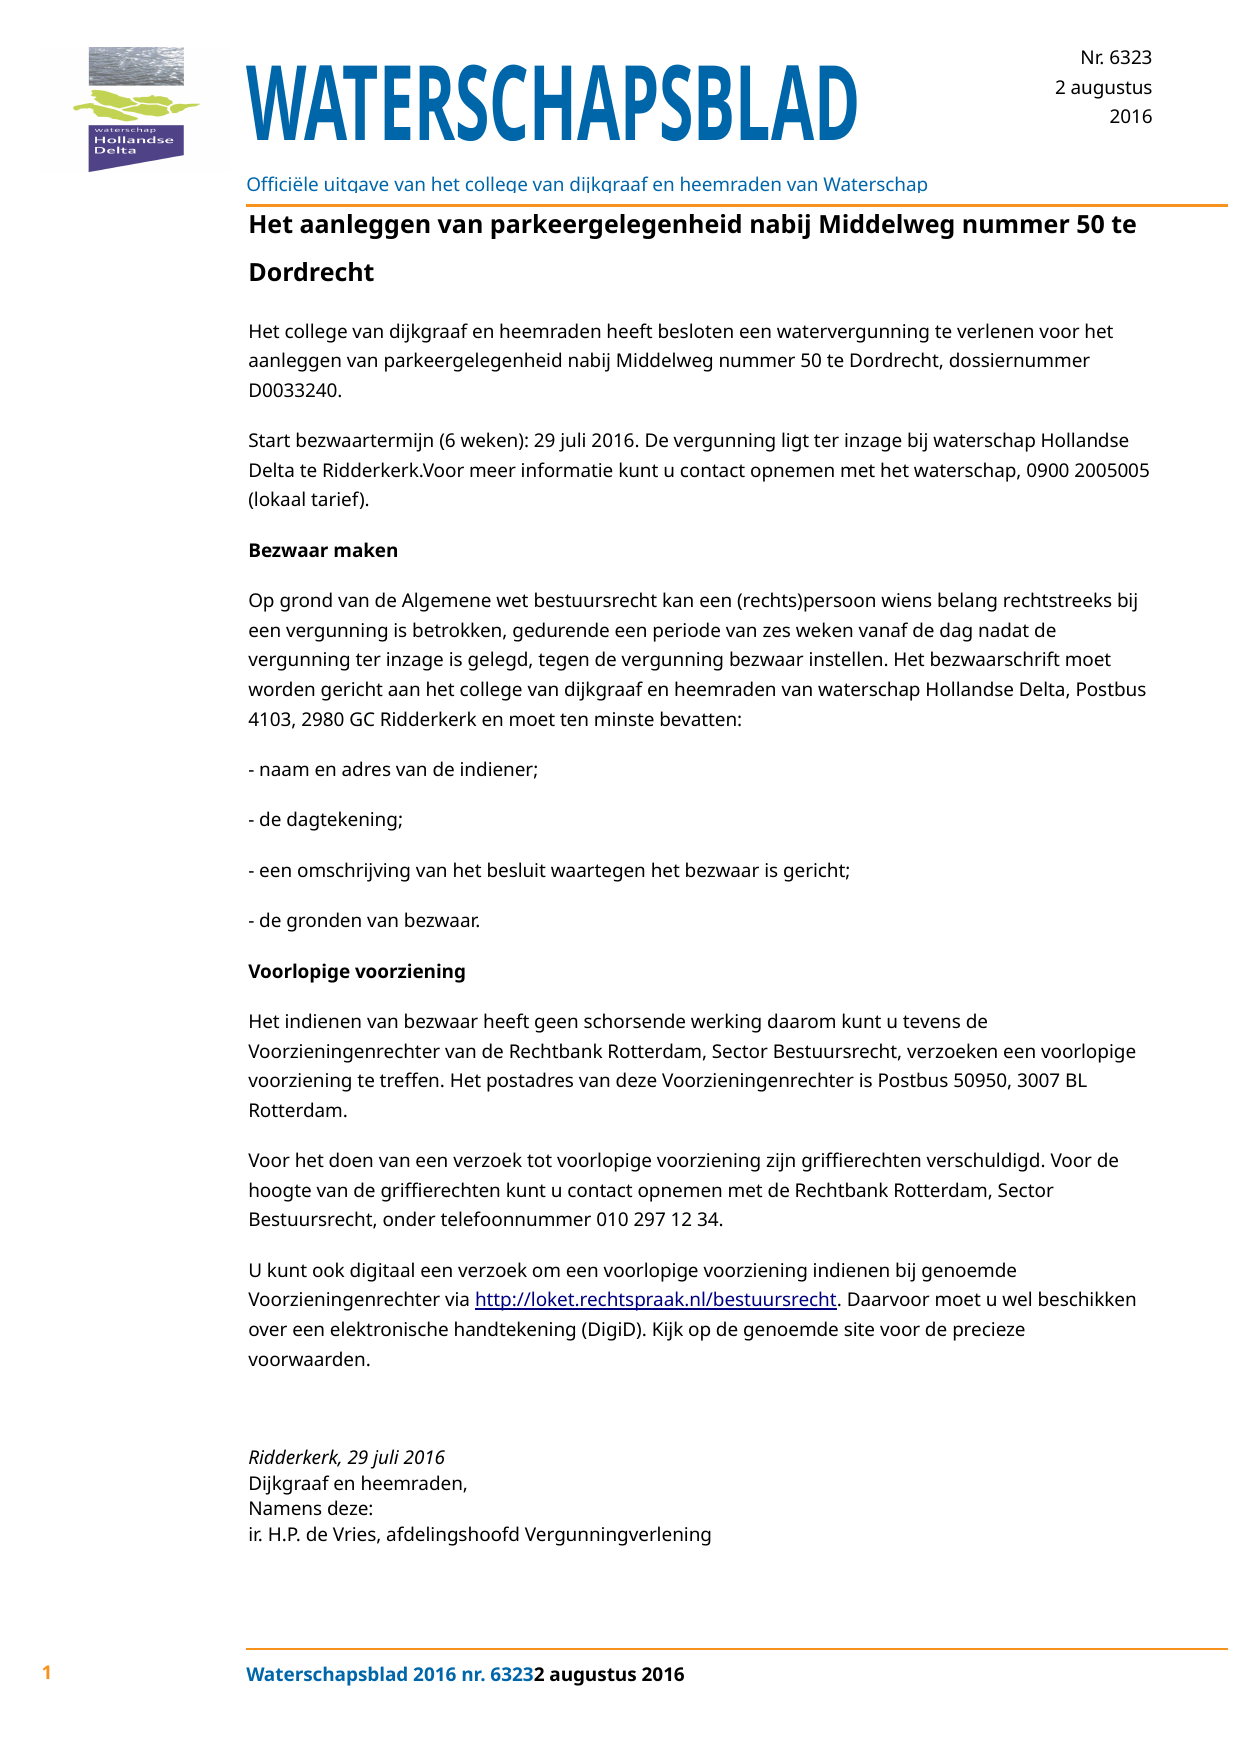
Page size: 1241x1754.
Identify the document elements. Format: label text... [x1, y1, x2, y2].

text U kunt ook digitaal een verzoek om een voorlopige voorziening indienen bij genoemde Voorzieningenrechter via http://loket.rechtspraak.nl/bestuursrecht. Daarvoor moet u wel beschikken over een elektronische handtekening (DigiD). Kijk op de genoemde site voor de precieze voorwaarden. [248, 1257, 1152, 1372]
text Het college van dijkgraaf en heemraden heeft besloten een watervergunning te verlenen voor het aanleggen van parkeergelegenheid nabij Middelweg nummer 50 te Dordrecht, dossiernummer D0033240. [248, 318, 1152, 403]
text Het indienen van bezwaar heeft geen schorsende werking daarom kunt u tevens de Voorzieningenrechter van de Rechtbank Rotterdam, Sector Bestuursrecht, verzoeken een voorlopige voorziening te treffen. Het postadres van deze Voorzieningenrechter is Postbus 50950, 3007 BL Rotterdam. [248, 1008, 1152, 1123]
text Het aanleggen van parkeergelegenheid nabij Middelweg nummer 50 te Dordrecht [248, 207, 1152, 288]
text Op grond van de Algemene wet bestuursrecht kan een (rechts)persoon wiens belang rechtstreeks bij een vergunning is betrokken, gedurende een periode van zes weken vanaf de dag nadat de vergunning ter inzage is gelegd, tegen de vergunning bezwaar instellen. Het bezwaarschrift moet worden gericht aan het college van dijkgraaf en heemraden van waterschap Hollandse Delta, Postbus 4103, 2980 GC Ridderkerk en moet ten minste bevatten: [248, 587, 1152, 732]
text - de dagtekening; [248, 807, 1152, 832]
text - naam en adres van de indiener; [248, 756, 1152, 782]
text Ridderkerk, 29 juli 2016 [248, 1444, 1152, 1470]
text - een omschrijving van het besluit waartegen het bezwaar is gericht; [248, 857, 1152, 883]
text - de gronden van bezwaar. [248, 907, 1152, 933]
picture [41, 47, 231, 172]
text Bezwaar maken [248, 537, 1152, 563]
text ir. H.P. de Vries, afdelingshoofd Vergunningverlening [248, 1521, 1152, 1547]
text Dijkgraaf en heemraden, [248, 1470, 1152, 1496]
text Voor het doen van een verzoek tot voorlopige voorziening zijn griffierechten verschuldigd. Voor de hoogte van de griffierechten kunt u contact opnemen met de Rechtbank Rotterdam, Sector Bestuursrecht, onder telefoonnummer 010 297 12 34. [248, 1147, 1152, 1232]
text Voorlopige voorziening [248, 958, 1152, 984]
text Start bezwaartermijn (6 weken): 29 juli 2016. De vergunning ligt ter inzage bij waterschap Hollandse Delta te Ridderkerk.Voor meer informatie kunt u contact opnemen met het waterschap, 0900 2005005 (lokaal tarief). [248, 427, 1152, 512]
text Namens deze: [248, 1496, 1152, 1521]
